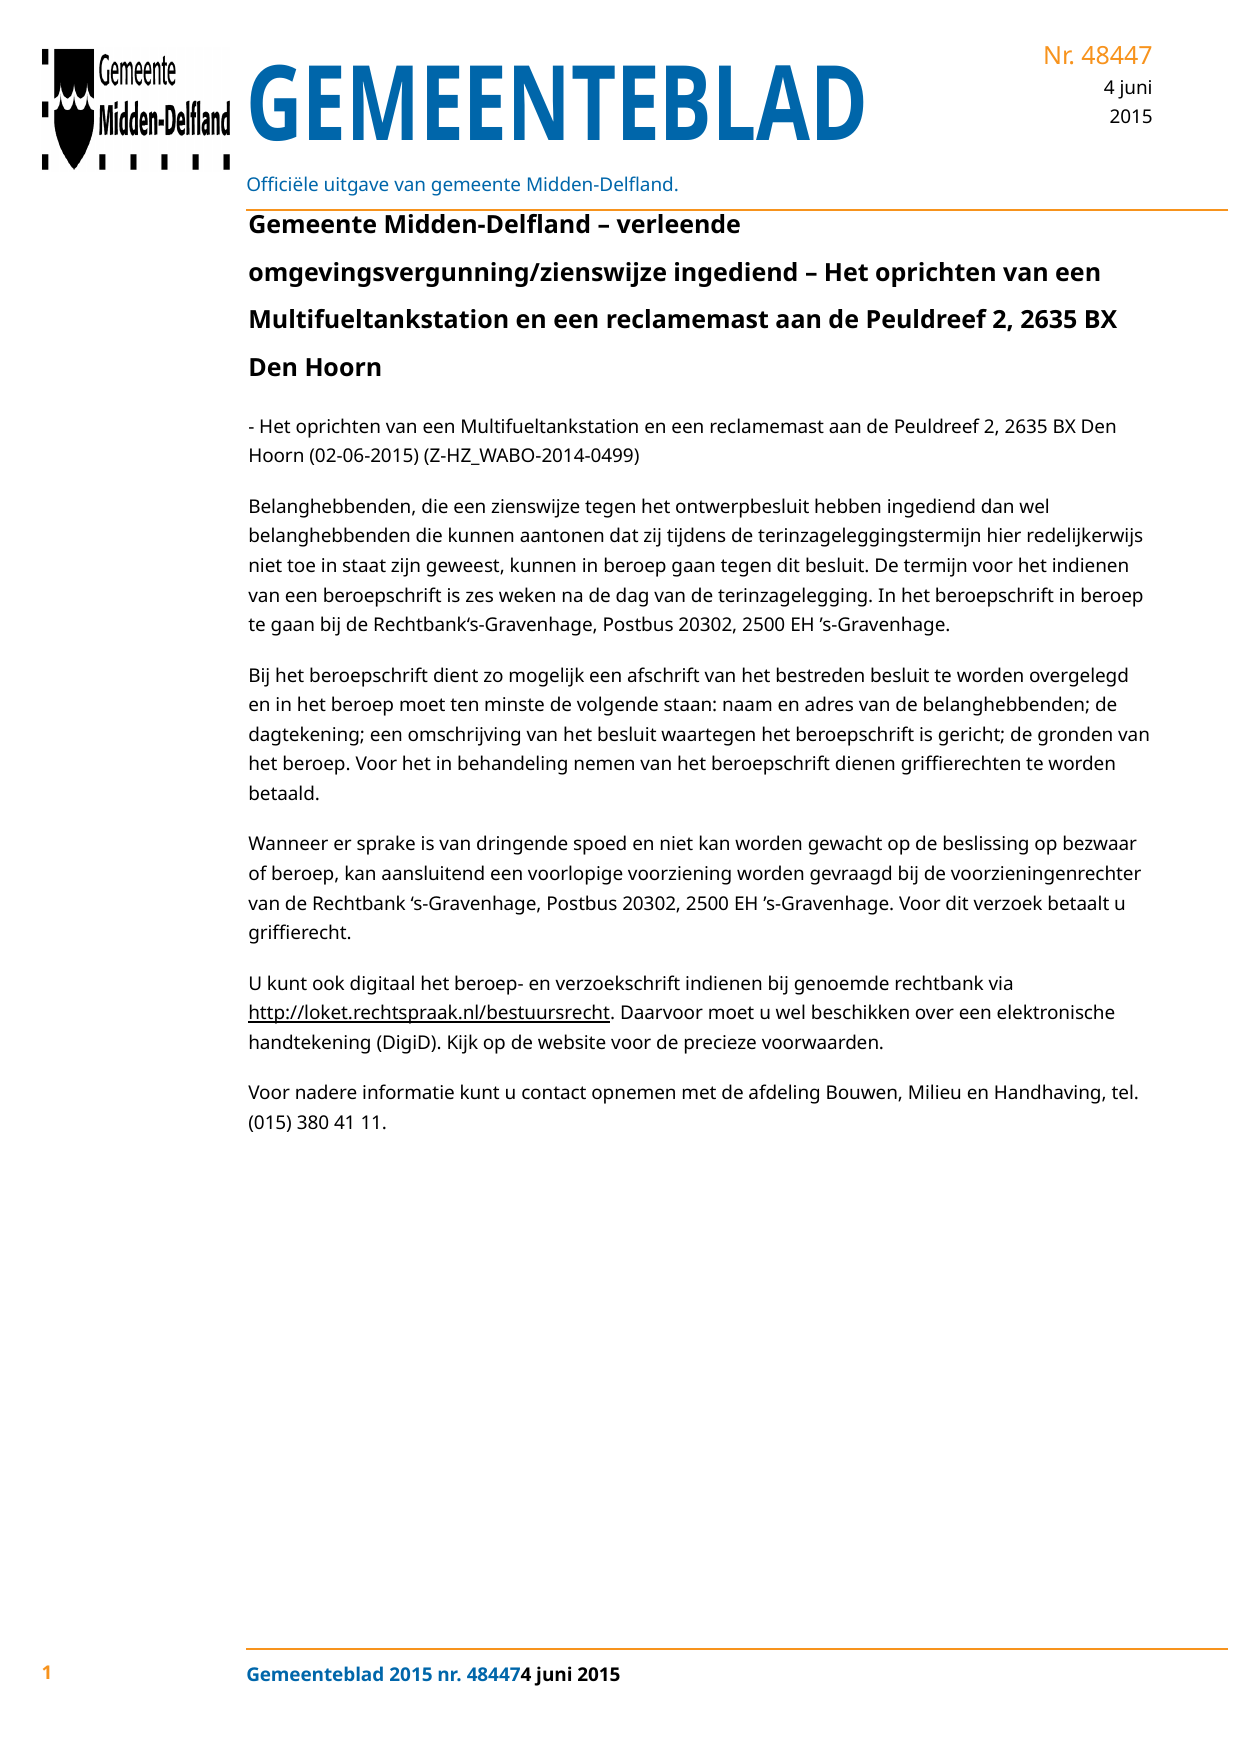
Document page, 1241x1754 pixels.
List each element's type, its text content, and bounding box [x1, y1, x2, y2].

text Wanneer er sprake is van dringende spoed en niet kan worden gewacht op de beslissing op bezwaar of beroep, kan aansluitend een voorlopige voorziening worden gevraagd bij de voorzieningenrechter van de Rechtbank ‘s-Gravenhage, Postbus 20302, 2500 EH ’s-Gravenhage. Voor dit verzoek betaalt u griffierecht. [248, 831, 1152, 945]
text U kunt ook digitaal het beroep- en verzoekschrift indienen bij genoemde rechtbank via http://loket.rechtspraak.nl/bestuursrecht. Daarvoor moet u wel beschikken over een elektronische handtekening (DigiD). Kijk op de website voor de precieze voorwaarden. [248, 970, 1152, 1055]
text Gemeente Midden-Delfland – verleende omgevingsvergunning/zienswijze ingediend – Het oprichten van een Multifueltankstation en een reclamemast aan de Peuldreef 2, 2635 BX Den Hoorn [248, 211, 1152, 384]
text - Het oprichten van een Multifueltankstation en een reclamemast aan de Peuldreef 2, 2635 BX Den Hoorn (02-06-2015) (Z-HZ_WABO-2014-0499) [248, 413, 1152, 468]
picture [41, 47, 231, 172]
text Belanghebbenden, die een zienswijze tegen het ontwerpbesluit hebben ingediend dan wel belanghebbenden die kunnen aantonen dat zij tijdens de terinzageleggingstermijn hier redelijkerwijs niet toe in staat zijn geweest, kunnen in beroep gaan tegen dit besluit. De termijn voor het indienen van een beroepschrift is zes weken na de dag van de terinzagelegging. In het beroepschrift in beroep te gaan bij de Rechtbank‘s-Gravenhage, Postbus 20302, 2500 EH ’s-Gravenhage. [248, 493, 1152, 637]
text Voor nadere informatie kunt u contact opnemen met de afdeling Bouwen, Milieu en Handhaving, tel. (015) 380 41 11. [248, 1079, 1152, 1135]
text Bij het beroepschrift dient zo mogelijk een afschrift van het bestreden besluit te worden overgelegd en in het beroep moet ten minste de volgende staan: naam en adres van de belanghebbenden; de dagtekening; een omschrijving van het besluit waartegen het beroepschrift is gericht; de gronden van het beroep. Voor het in behandeling nemen van het beroepschrift dienen griffierechten te worden betaald. [248, 662, 1152, 806]
